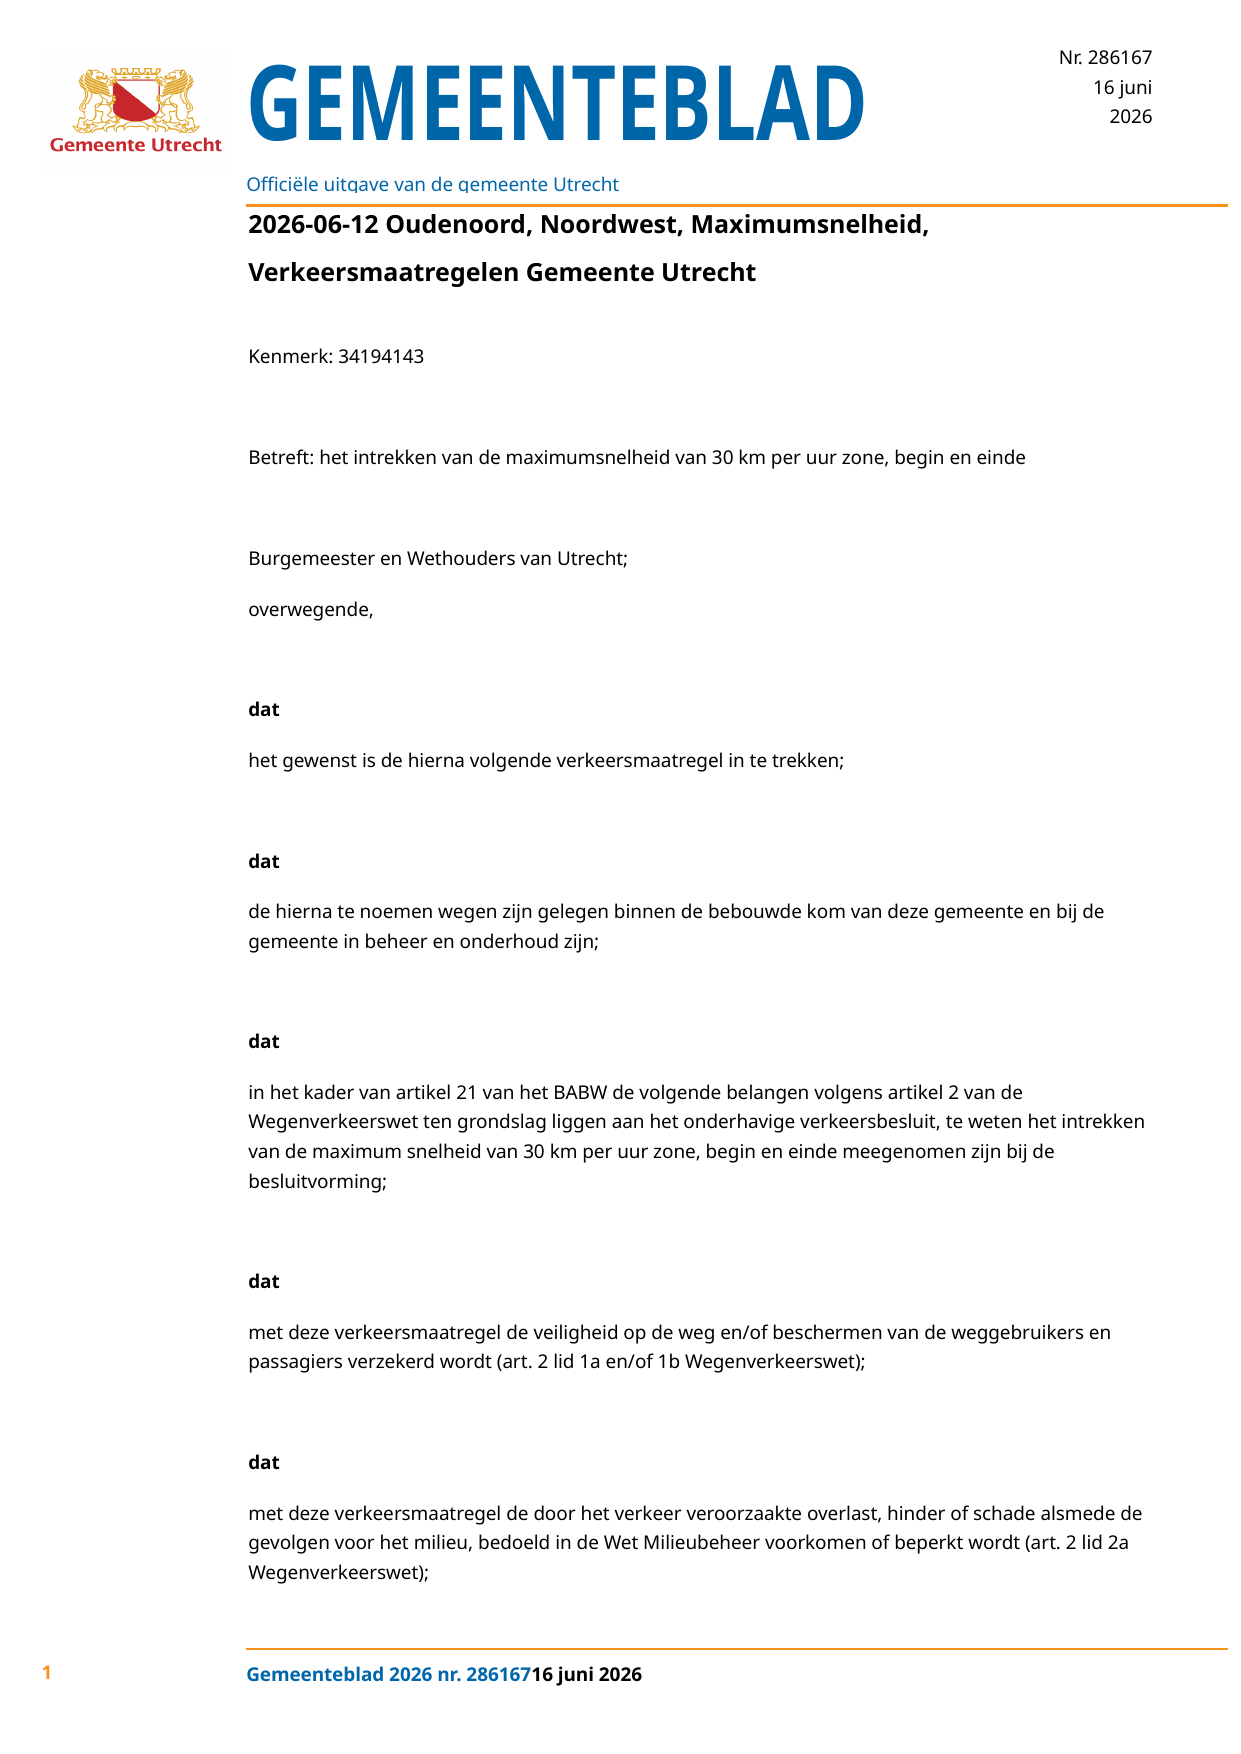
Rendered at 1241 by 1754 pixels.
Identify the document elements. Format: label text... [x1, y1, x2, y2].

text de hierna te noemen wegen zijn gelegen binnen de bebouwde kom van deze gemeente en bij de gemeente in beheer en onderhoud zijn; [248, 898, 1152, 953]
text 2026-06-12 Oudenoord, Noordwest, Maximumsnelheid, Verkeersmaatregelen Gemeente Utrecht [248, 207, 1152, 288]
text dat [248, 697, 1152, 722]
text overwegende, [248, 596, 1152, 621]
text Betreft: het intrekken van de maximumsnelheid van 30 km per uur zone, begin en einde [248, 444, 1152, 470]
text met deze verkeersmaatregel de door het verkeer veroorzaakte overlast, hinder of schade alsmede de gevolgen voor het milieu, bedoeld in de Wet Milieubeheer voorkomen of beperkt wordt (art. 2 lid 2a Wegenverkeerswet); [248, 1500, 1152, 1585]
text het gewenst is de hierna volgende verkeersmaatregel in te trekken; [248, 747, 1152, 773]
text dat [248, 1269, 1152, 1294]
text dat [248, 1449, 1152, 1475]
text Burgemeester en Wethouders van Utrecht; [248, 545, 1152, 571]
text in het kader van artikel 21 van het BABW de volgende belangen volgens artikel 2 van de Wegenverkeerswet ten grondslag liggen aan het onderhavige verkeersbesluit, te weten het intrekken van de maximum snelheid van 30 km per uur zone, begin en einde meegenomen zijn bij de besluitvorming; [248, 1079, 1152, 1193]
picture [41, 47, 231, 172]
text Kenmerk: 34194143 [248, 344, 1152, 369]
text met deze verkeersmaatregel de veiligheid op de weg en/of beschermen van de weggebruikers en passagiers verzekerd wordt (art. 2 lid 1a en/of 1b Wegenverkeerswet); [248, 1319, 1152, 1374]
text dat [248, 848, 1152, 873]
text dat [248, 1029, 1152, 1054]
